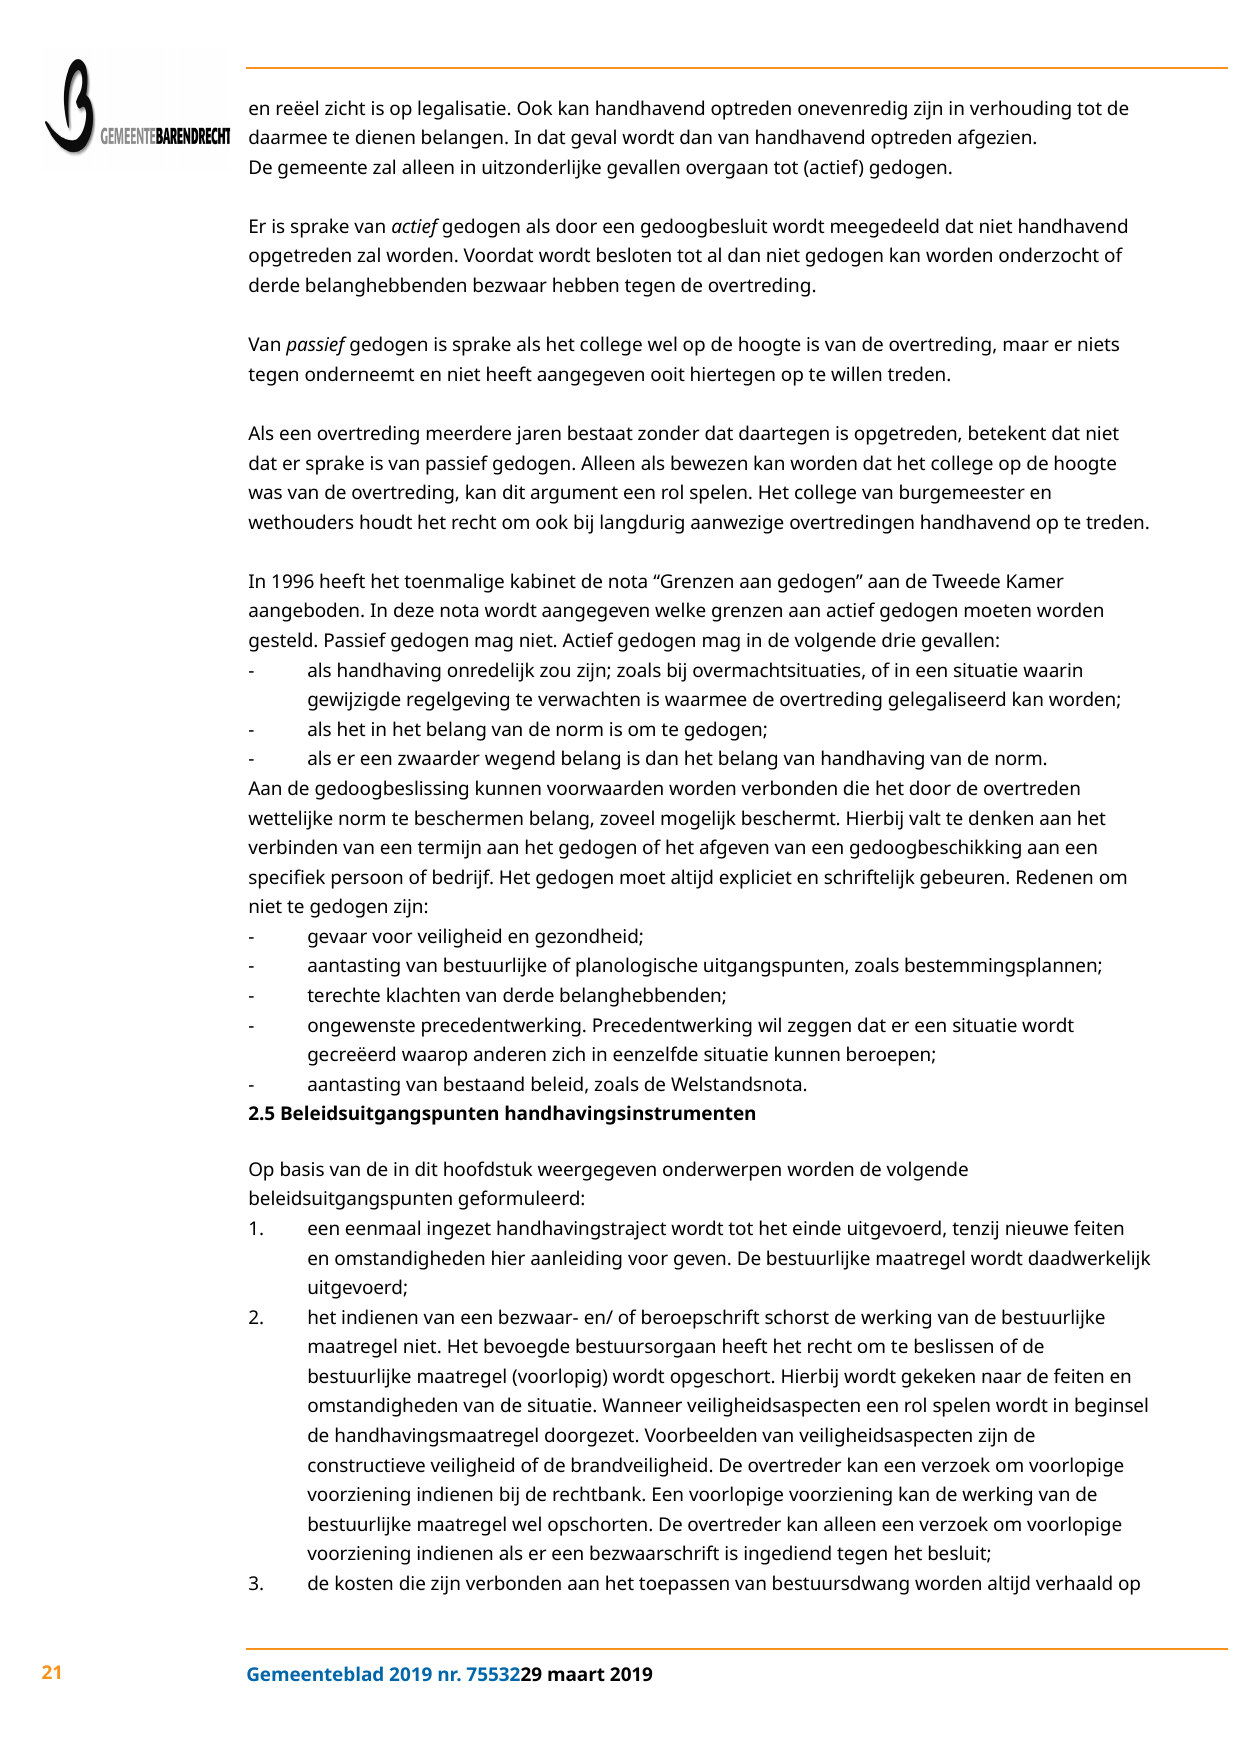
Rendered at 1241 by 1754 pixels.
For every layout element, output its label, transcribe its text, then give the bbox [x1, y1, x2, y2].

list als er een zwaarder wegend belang is dan het belang van handhaving van de norm. [248, 746, 1152, 771]
text Van passief gedogen is sprake als het college wel op de hoogte is van de overtreding, maar er niets tegen onderneemt en niet heeft aangegeven ooit hiertegen op te willen treden. [248, 331, 1152, 387]
list ongewenste precedentwerking. Precedentwerking wil zeggen dat er een situatie wordt gecreëerd waarop anderen zich in eenzelfde situatie kunnen beroepen; [248, 1012, 1152, 1067]
list aantasting van bestaand beleid, zoals de Welstandsnota. [248, 1071, 1152, 1097]
text 2.5 Beleidsuitgangspunten handhavingsinstrumenten [248, 1101, 1152, 1126]
text De gemeente zal alleen in uitzonderlijke gevallen overgaan tot (actief) gedogen. [248, 154, 1152, 180]
text Aan de gedoogbeslissing kunnen voorwaarden worden verbonden die het door de overtreden wettelijke norm te beschermen belang, zoveel mogelijk beschermt. Hierbij valt te denken aan het verbinden van een termijn aan het gedogen of het afgeven van een gedoogbeschikking aan een specifiek persoon of bedrijf. Het gedogen moet altijd expliciet en schriftelijk gebeuren. Redenen om niet te gedogen zijn: [248, 775, 1152, 919]
text Als een overtreding meerdere jaren bestaat zonder dat daartegen is opgetreden, betekent dat niet dat er sprake is van passief gedogen. Alleen als bewezen kan worden dat het college op de hoogte was van de overtreding, kan dit argument een rol spelen. Het college van burgemeester en wethouders houdt het recht om ook bij langdurig aanwezige overtredingen handhavend op te treden. [248, 420, 1152, 535]
text Op basis van de in dit hoofdstuk weergegeven onderwerpen worden de volgende beleidsuitgangspunten geformuleerd: [248, 1156, 1152, 1211]
text In 1996 heeft het toenmalige kabinet de nota “Grenzen aan gedogen” aan de Tweede Kamer aangeboden. In deze nota wordt aangegeven welke grenzen aan actief gedogen moeten worden gesteld. Passief gedogen mag niet. Actief gedogen mag in de volgende drie gevallen: [248, 568, 1152, 653]
text Er is sprake van actief gedogen als door een gedoogbesluit wordt meegedeeld dat niet handhavend opgetreden zal worden. Voordat wordt besloten tot al dan niet gedogen kan worden onderzocht of derde belanghebbenden bezwaar hebben tegen de overtreding. [248, 213, 1152, 298]
list gevaar voor veiligheid en gezondheid; [248, 923, 1152, 949]
list terechte klachten van derde belanghebbenden; [248, 982, 1152, 1008]
list een eenmaal ingezet handhavingstraject wordt tot het einde uitgevoerd, tenzij nieuwe feiten en omstandigheden hier aanleiding voor geven. De bestuurlijke maatregel wordt daadwerkelijk uitgevoerd; [248, 1215, 1152, 1300]
text en reëel zicht is op legalisatie. Ook kan handhavend optreden onevenredig zijn in verhouding tot de daarmee te dienen belangen. In dat geval wordt dan van handhavend optreden afgezien. [248, 95, 1152, 150]
picture [41, 47, 231, 172]
list als het in het belang van de norm is om te gedogen; [248, 716, 1152, 742]
list aantasting van bestuurlijke of planologische uitgangspunten, zoals bestemmingsplannen; [248, 953, 1152, 978]
list het indienen van een bezwaar- en/ of beroepschrift schorst de werking van de bestuurlijke maatregel niet. Het bevoegde bestuursorgaan heeft het recht om te beslissen of de bestuurlijke maatregel (voorlopig) wordt opgeschort. Hierbij wordt gekeken naar de feiten en omstandigheden van de situatie. Wanneer veiligheidsaspecten een rol spelen wordt in beginsel de handhavingsmaatregel doorgezet. Voorbeelden van veiligheidsaspecten zijn de constructieve veiligheid of de brandveiligheid. De overtreder kan een verzoek om voorlopige voorziening indienen bij de rechtbank. Een voorlopige voorziening kan de werking van de bestuurlijke maatregel wel opschorten. De overtreder kan alleen een verzoek om voorlopige voorziening indienen als er een bezwaarschrift is ingediend tegen het besluit; [248, 1304, 1152, 1566]
list de kosten die zijn verbonden aan het toepassen van bestuursdwang worden altijd verhaald op [248, 1570, 1152, 1596]
list als handhaving onredelijk zou zijn; zoals bij overmachtsituaties, of in een situatie waarin gewijzigde regelgeving te verwachten is waarmee de overtreding gelegaliseerd kan worden; [248, 657, 1152, 712]
